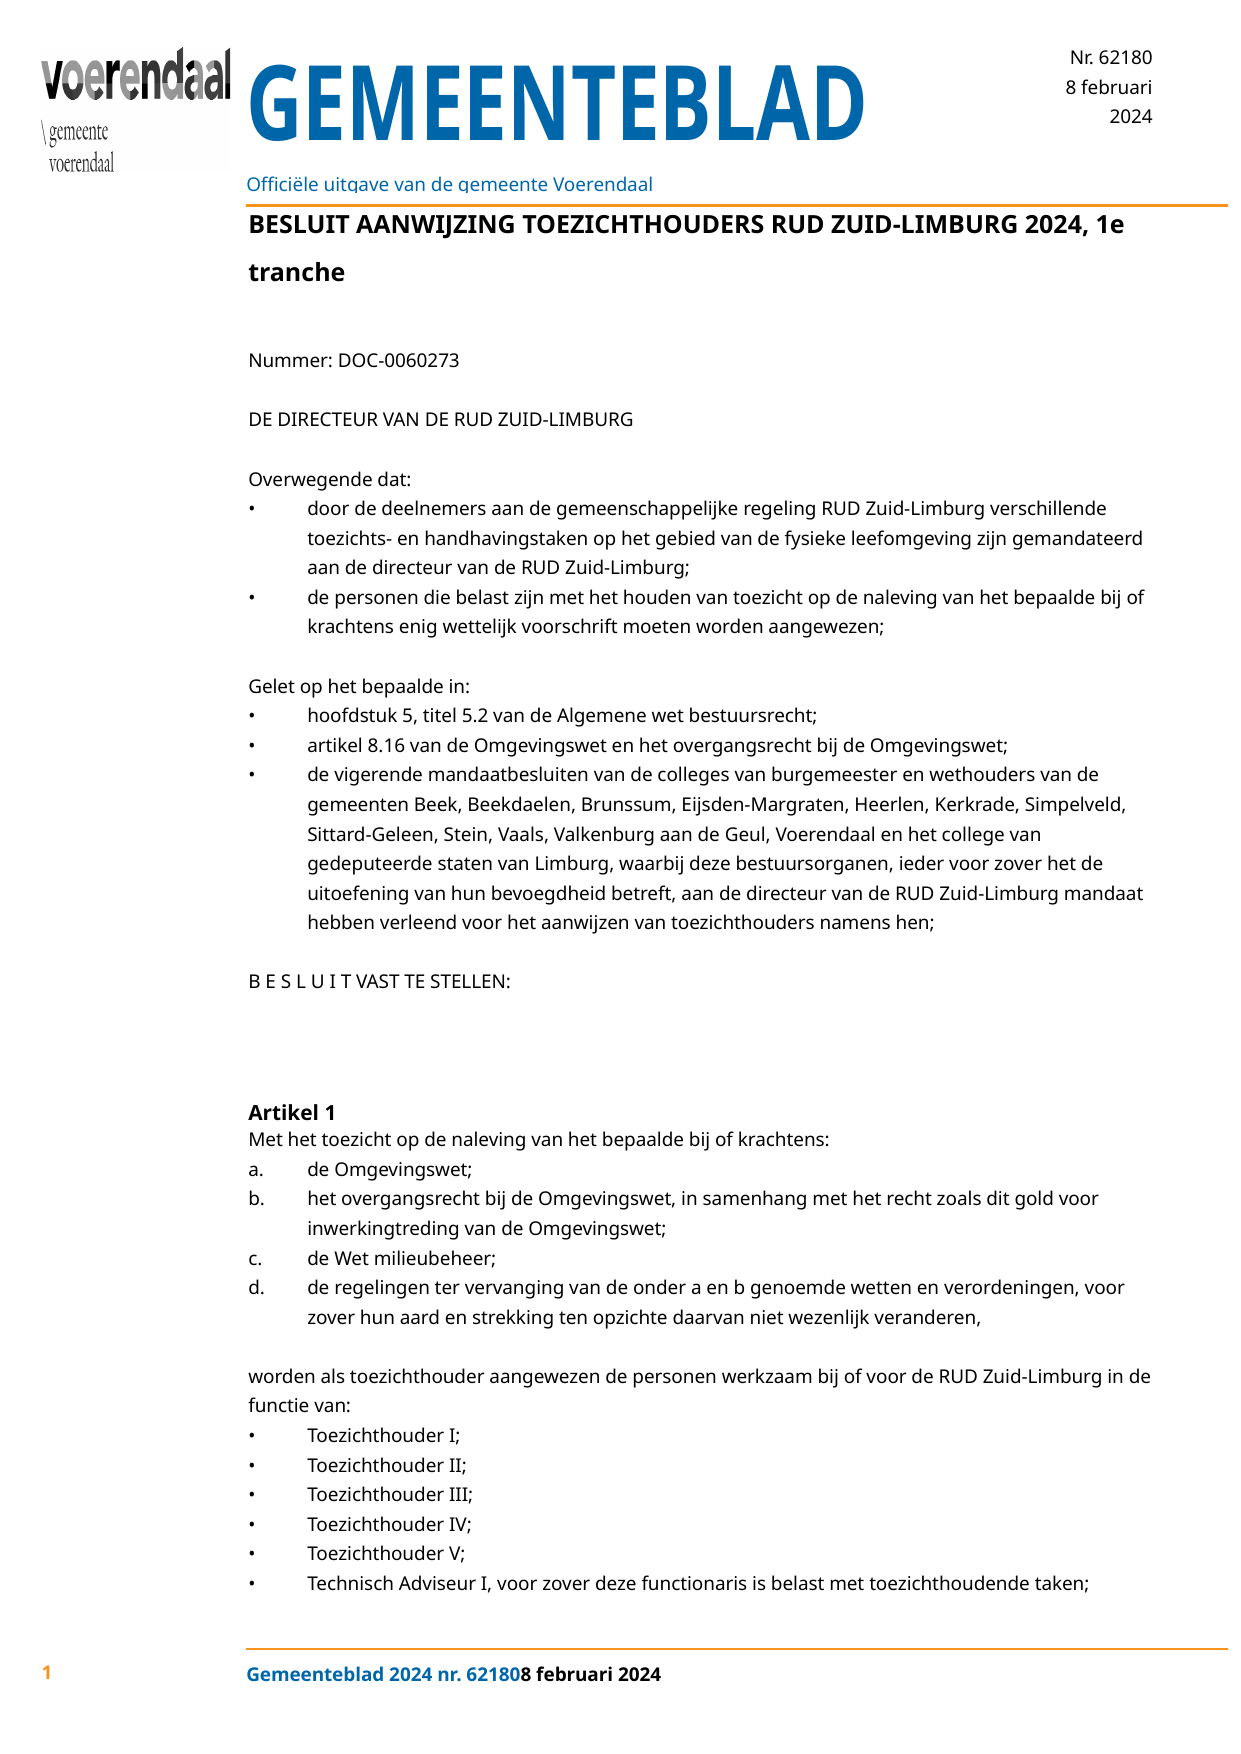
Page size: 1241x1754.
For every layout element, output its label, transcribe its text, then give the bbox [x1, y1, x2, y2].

list door de deelnemers aan de gemeenschappelijke regeling RUD Zuid-Limburg verschillende toezichts- en handhavingstaken op het gebied van de fysieke leefomgeving zijn gemandateerd aan de directeur van de RUD Zuid-Limburg; [248, 495, 1152, 580]
text worden als toezichthouder aangewezen de personen werkzaam bij of voor de RUD Zuid-Limburg in de functie van: [248, 1363, 1152, 1418]
text Overwegende dat: [248, 466, 1152, 492]
picture [41, 47, 231, 172]
text Met het toezicht op de naleving van het bepaalde bij of krachtens: [248, 1126, 1152, 1152]
list de personen die belast zijn met het houden van toezicht op de naleving van het bepaalde bij of krachtens enig wettelijk voorschrift moeten worden aangewezen; [248, 584, 1152, 639]
list de vigerende mandaatbesluiten van de colleges van burgemeester en wethouders van de gemeenten Beek, Beekdaelen, Brunssum, Eijsden-Margraten, Heerlen, Kerkrade, Simpelveld, Sittard-Geleen, Stein, Vaals, Valkenburg aan de Geul, Voerendaal en het college van gedeputeerde staten van Limburg, waarbij deze bestuursorganen, ieder voor zover het de uitoefening van hun bevoegdheid betreft, aan de directeur van de RUD Zuid-Limburg mandaat hebben verleend voor het aanwijzen van toezichthouders namens hen; [248, 762, 1152, 935]
list de regelingen ter vervanging van de onder a en b genoemde wetten en verordeningen, voor zover hun aard en strekking ten opzichte daarvan niet wezenlijk veranderen, [248, 1274, 1152, 1330]
text DE DIRECTEUR VAN DE RUD ZUID-LIMBURG [248, 407, 1152, 432]
list het overgangsrecht bij de Omgevingswet, in samenhang met het recht zoals dit gold voor inwerkingtreding van de Omgevingswet; [248, 1186, 1152, 1241]
text Nummer: DOC-0060273 [248, 347, 1152, 373]
text Gelet op het bepaalde in: [248, 673, 1152, 699]
list Toezichthouder I; [248, 1422, 1152, 1448]
list Toezichthouder II; [248, 1452, 1152, 1478]
list de Wet milieubeheer; [248, 1245, 1152, 1271]
list Technisch Adviseur I, voor zover deze functionaris is belast met toezichthoudende taken; [248, 1570, 1152, 1596]
text BESLUIT AANWIJZING TOEZICHTHOUDERS RUD ZUID-LIMBURG 2024, 1e tranche [248, 207, 1152, 288]
text B E S L U I T VAST TE STELLEN: [248, 969, 1152, 994]
list Toezichthouder IV; [248, 1511, 1152, 1537]
list de Omgevingswet; [248, 1156, 1152, 1182]
list Toezichthouder V; [248, 1541, 1152, 1566]
text Artikel 1 [248, 1098, 1152, 1126]
list hoofdstuk 5, titel 5.2 van de Algemene wet bestuursrecht; [248, 702, 1152, 728]
list artikel 8.16 van de Omgevingswet en het overgangsrecht bij de Omgevingswet; [248, 732, 1152, 758]
list Toezichthouder III; [248, 1481, 1152, 1507]
